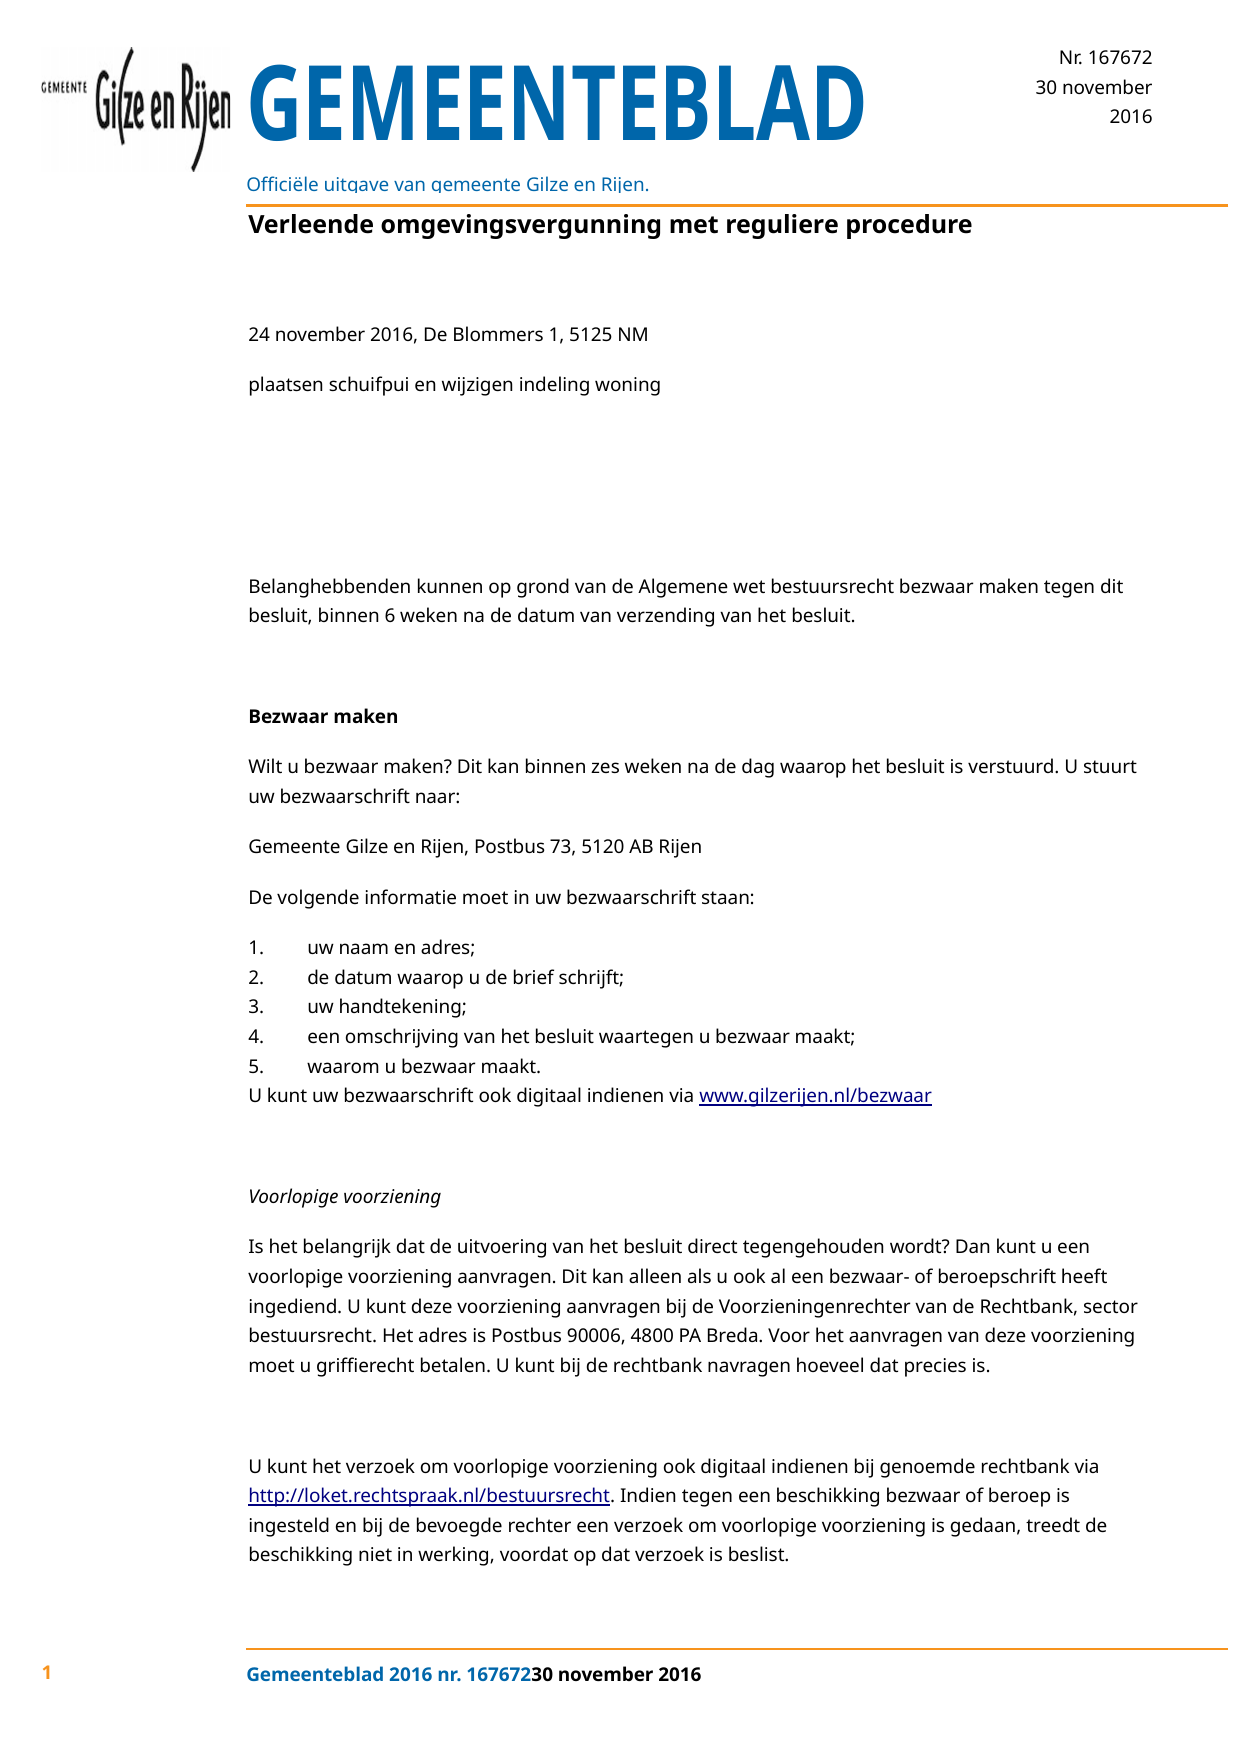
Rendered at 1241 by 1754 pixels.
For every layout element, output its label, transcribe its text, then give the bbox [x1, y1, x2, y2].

text U kunt het verzoek om voorlopige voorziening ook digitaal indienen bij genoemde rechtbank via http://loket.rechtspraak.nl/bestuursrecht. Indien tegen een beschikking bezwaar of beroep is ingesteld en bij de bevoegde rechter een verzoek om voorlopige voorziening is gedaan, treedt de beschikking niet in werking, voordat op dat verzoek is beslist. [248, 1453, 1152, 1567]
text Verleende omgevingsvergunning met reguliere procedure [248, 207, 1152, 241]
list waarom u bezwaar maakt. [248, 1053, 1152, 1078]
text De volgende informatie moet in uw bezwaarschrift staan: [248, 884, 1152, 910]
text Belanghebbenden kunnen op grond van de Algemene wet bestuursrecht bezwaar maken tegen dit besluit, binnen 6 weken na de datum van verzending van het besluit. [248, 573, 1152, 628]
text Is het belangrijk dat de uitvoering van het besluit direct tegengehouden wordt? Dan kunt u een voorlopige voorziening aanvragen. Dit kan alleen als u ook al een bezwaar- of beroepschrift heeft ingediend. U kunt deze voorziening aanvragen bij de Voorzieningenrechter van de Rechtbank, sector bestuursrecht. Het adres is Postbus 90006, 4800 PA Breda. Voor het aanvragen van deze voorziening moet u griffierecht betalen. U kunt bij de rechtbank navragen hoeveel dat precies is. [248, 1234, 1152, 1378]
text 24 november 2016, De Blommers 1, 5125 NM [248, 321, 1152, 346]
text Gemeente Gilze en Rijen, Postbus 73, 5120 AB Rijen [248, 834, 1152, 859]
list uw naam en adres; [248, 934, 1152, 960]
text Wilt u bezwaar maken? Dit kan binnen zes weken na de dag waarop het besluit is verstuurd. U stuurt uw bezwaarschrift naar: [248, 754, 1152, 809]
text Voorlopige voorziening [248, 1183, 1152, 1209]
list de datum waarop u de brief schrijft; [248, 964, 1152, 990]
text U kunt uw bezwaarschrift ook digitaal indienen via www.gilzerijen.nl/bezwaar [248, 1082, 1152, 1108]
list een omschrijving van het besluit waartegen u bezwaar maakt; [248, 1023, 1152, 1049]
picture [41, 47, 231, 172]
text Bezwaar maken [248, 703, 1152, 729]
list uw handtekening; [248, 994, 1152, 1019]
text plaatsen schuifpui en wijzigen indeling woning [248, 371, 1152, 397]
